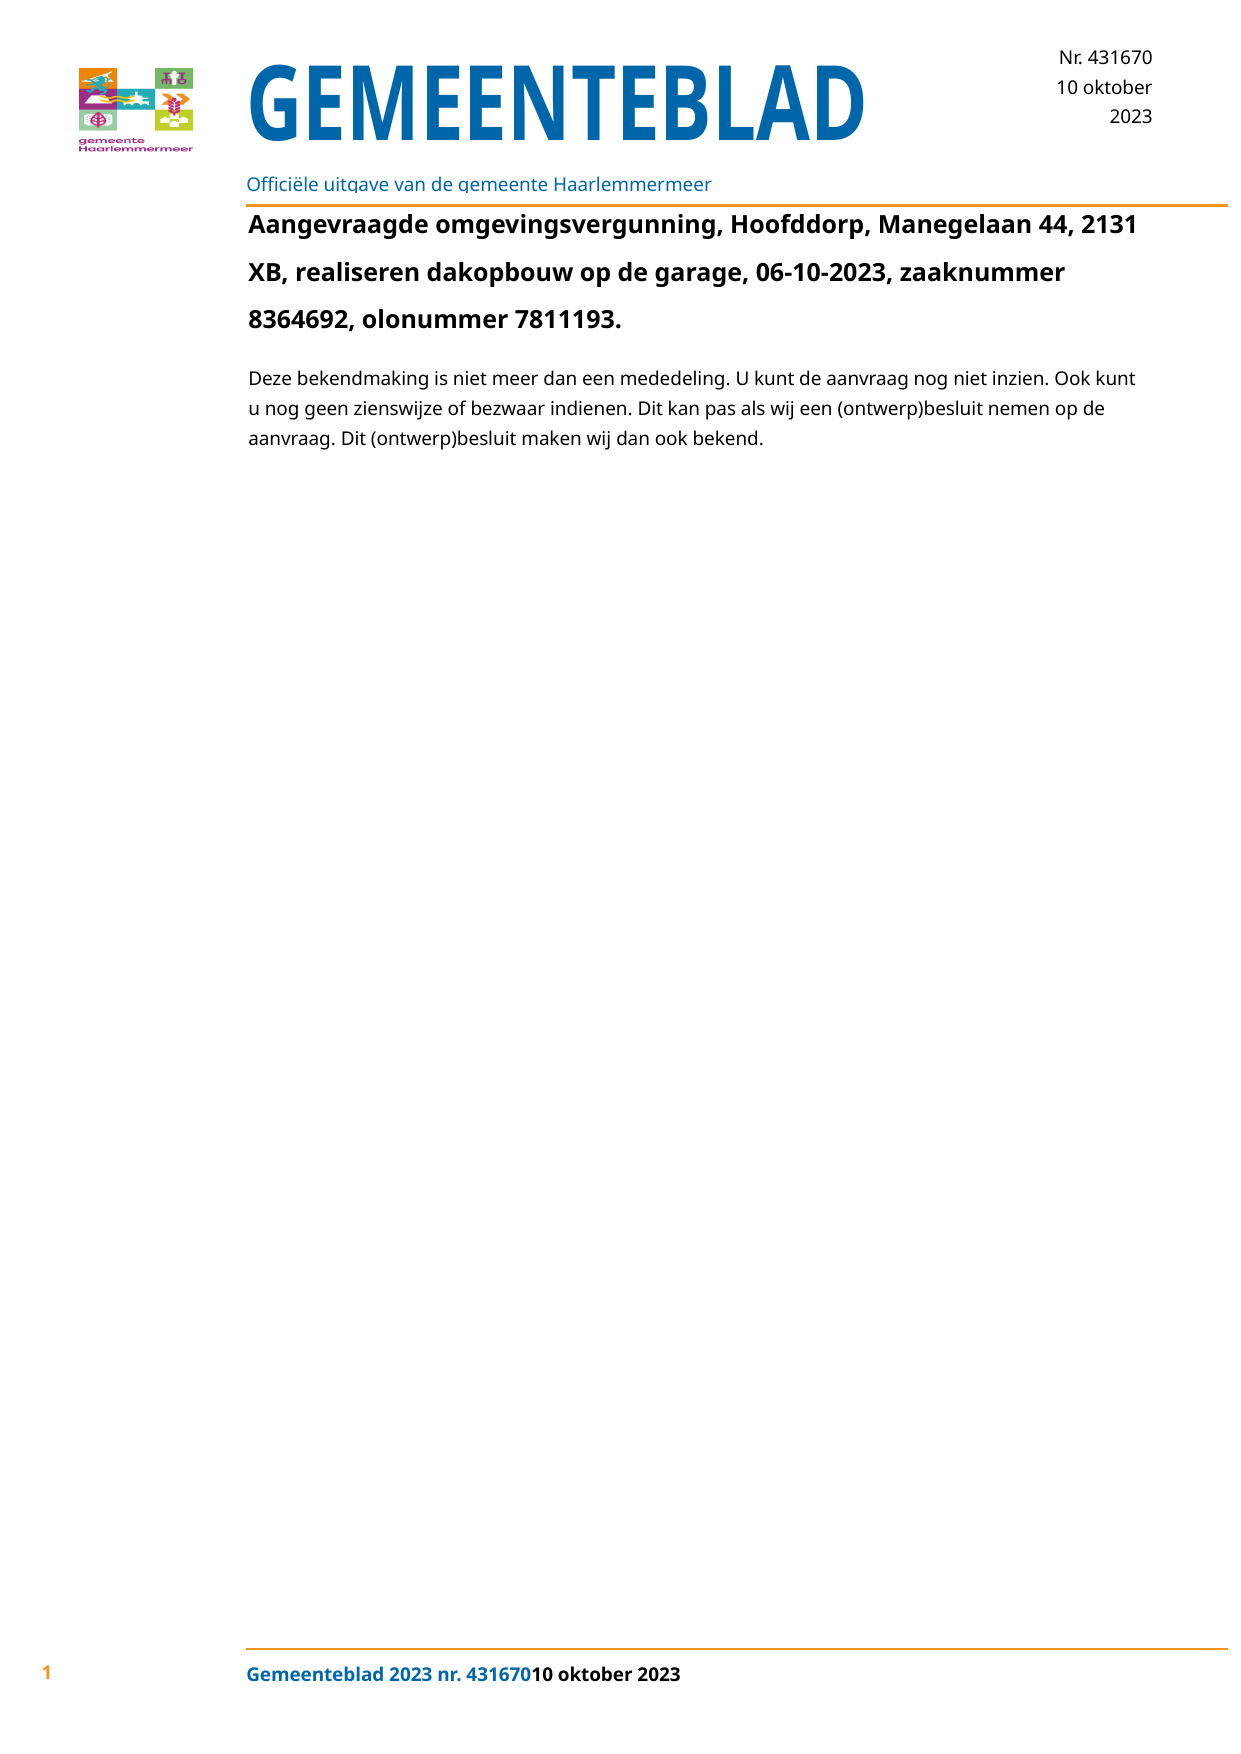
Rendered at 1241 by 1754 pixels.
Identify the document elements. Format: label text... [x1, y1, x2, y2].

text Deze bekendmaking is niet meer dan een mededeling. U kunt de aanvraag nog niet inzien. Ook kunt u nog geen zienswijze of bezwaar indienen. Dit kan pas als wij een (ontwerp)besluit nemen op de aanvraag. Dit (ontwerp)besluit maken wij dan ook bekend. [248, 366, 1152, 450]
picture [41, 47, 231, 172]
text Aangevraagde omgevingsvergunning, Hoofddorp, Manegelaan 44, 2131 XB, realiseren dakopbouw op de garage, 06-10-2023, zaaknummer 8364692, olonummer 7811193. [248, 207, 1152, 336]
